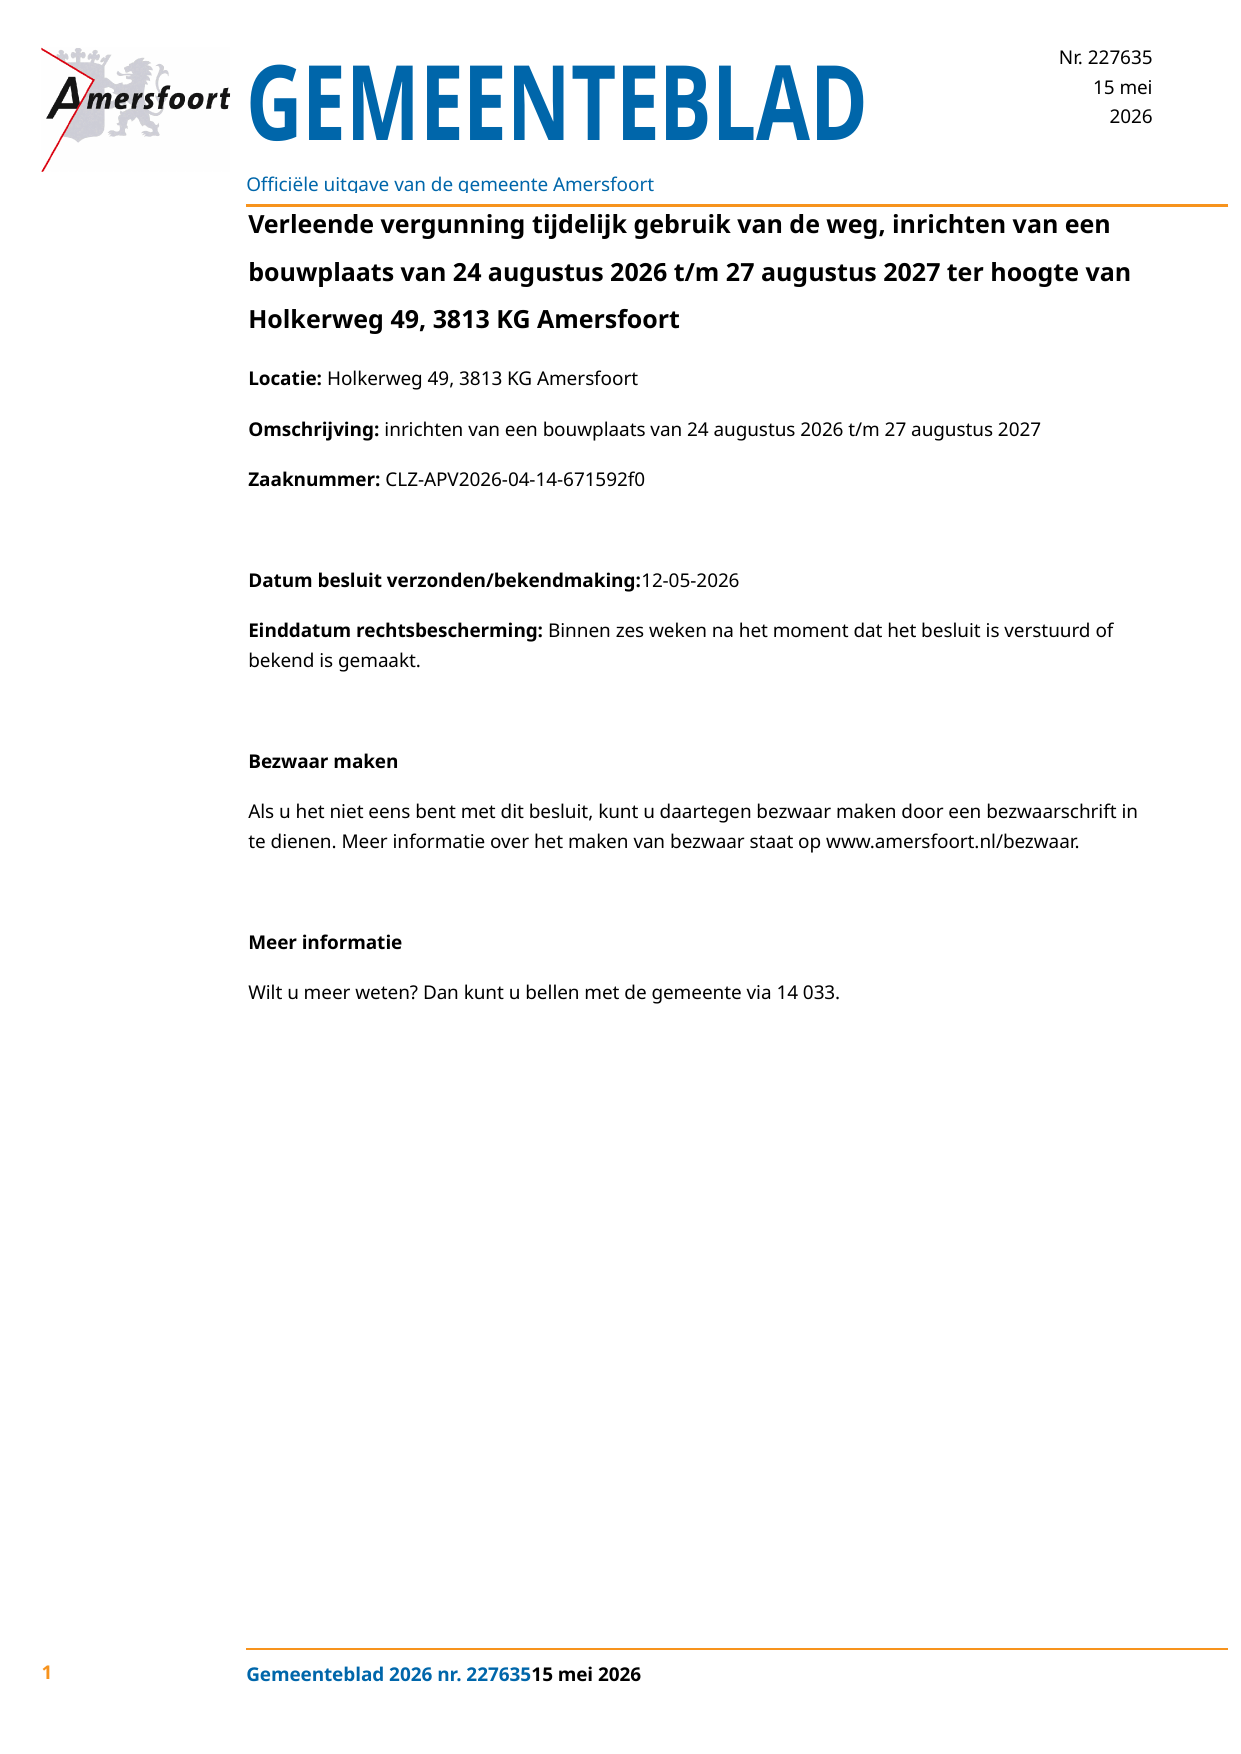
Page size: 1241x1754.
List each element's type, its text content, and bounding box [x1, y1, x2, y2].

text Datum besluit verzonden/bekendmaking:12-05-2026 [248, 567, 1152, 593]
text Meer informatie [248, 929, 1152, 954]
text Zaaknummer: CLZ-APV2026-04-14-671592f0 [248, 466, 1152, 492]
text Locatie: Holkerweg 49, 3813 KG Amersfoort [248, 366, 1152, 391]
text Verleende vergunning tijdelijk gebruik van de weg, inrichten van een bouwplaats van 24 augustus 2026 t/m 27 augustus 2027 ter hoogte van Holkerweg 49, 3813 KG Amersfoort [248, 207, 1152, 336]
text Omschrijving: inrichten van een bouwplaats van 24 augustus 2026 t/m 27 augustus 2027 [248, 416, 1152, 442]
text Als u het niet eens bent met dit besluit, kunt u daartegen bezwaar maken door een bezwaarschrift in te dienen. Meer informatie over het maken van bezwaar staat op www.amersfoort.nl/bezwaar. [248, 798, 1152, 854]
text Einddatum rechtsbescherming: Binnen zes weken na het moment dat het besluit is verstuurd of bekend is gemaakt. [248, 618, 1152, 673]
text Bezwaar maken [248, 748, 1152, 774]
picture [41, 47, 231, 172]
text Wilt u meer weten? Dan kunt u bellen met de gemeente via 14 033. [248, 979, 1152, 1005]
